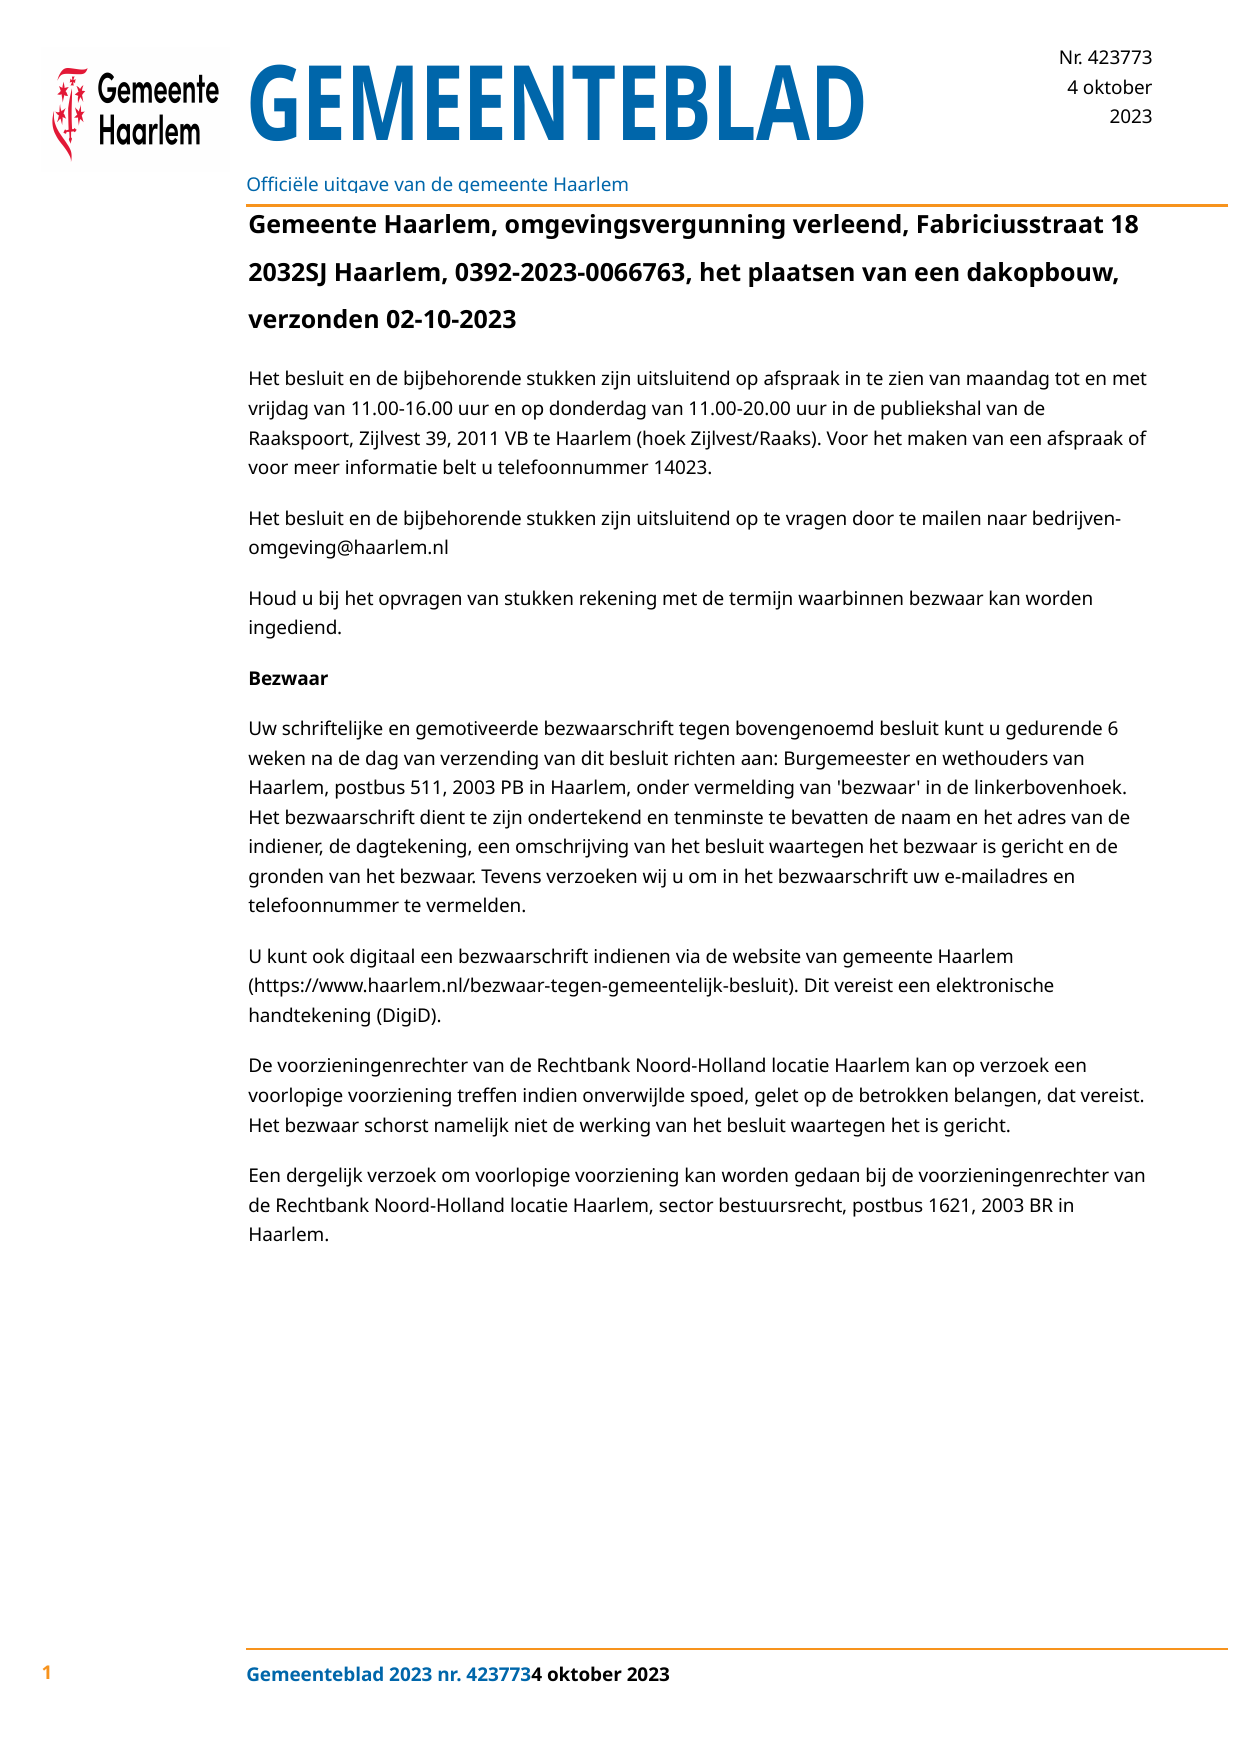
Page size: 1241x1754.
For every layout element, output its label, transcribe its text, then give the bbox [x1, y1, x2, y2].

text Het besluit en de bijbehorende stukken zijn uitsluitend op afspraak in te zien van maandag tot en met vrijdag van 11.00-16.00 uur en op donderdag van 11.00-20.00 uur in de publiekshal van de Raakspoort, Zijlvest 39, 2011 VB te Haarlem (hoek Zijlvest/Raaks). Voor het maken van een afspraak of voor meer informatie belt u telefoonnummer 14023. [248, 366, 1152, 480]
text Uw schriftelijke en gemotiveerde bezwaarschrift tegen bovengenoemd besluit kunt u gedurende 6 weken na de dag van verzending van dit besluit richten aan: Burgemeester en wethouders van Haarlem, postbus 511, 2003 PB in Haarlem, onder vermelding van 'bezwaar' in de linkerbovenhoek. Het bezwaarschrift dient te zijn ondertekend en tenminste te bevatten de naam en het adres van de indiener, de dagtekening, een omschrijving van het besluit waartegen het bezwaar is gericht en de gronden van het bezwaar. Tevens verzoeken wij u om in het bezwaarschrift uw e-mailadres en telefoonnummer te vermelden. [248, 715, 1152, 918]
text Bezwaar [248, 665, 1152, 690]
text De voorzieningenrechter van de Rechtbank Noord-Holland locatie Haarlem kan op verzoek een voorlopige voorziening treffen indien onverwijlde spoed, gelet op de betrokken belangen, dat vereist. Het bezwaar schorst namelijk niet de werking van het besluit waartegen het is gericht. [248, 1053, 1152, 1137]
text Houd u bij het opvragen van stukken rekening met de termijn waarbinnen bezwaar kan worden ingediend. [248, 585, 1152, 640]
text Een dergelijk verzoek om voorlopige voorziening kan worden gedaan bij de voorzieningenrechter van de Rechtbank Noord-Holland locatie Haarlem, sector bestuursrecht, postbus 1621, 2003 BR in Haarlem. [248, 1162, 1152, 1247]
text U kunt ook digitaal een bezwaarschrift indienen via de website van gemeente Haarlem (https://www.haarlem.nl/bezwaar-tegen-gemeentelijk-besluit). Dit vereist een elektronische handtekening (DigiD). [248, 943, 1152, 1028]
text Het besluit en de bijbehorende stukken zijn uitsluitend op te vragen door te mailen naar bedrijven-omgeving@haarlem.nl [248, 505, 1152, 560]
picture [41, 47, 231, 172]
text Gemeente Haarlem, omgevingsvergunning verleend, Fabriciusstraat 18 2032SJ Haarlem, 0392-2023-0066763, het plaatsen van een dakopbouw, verzonden 02-10-2023 [248, 207, 1152, 336]
